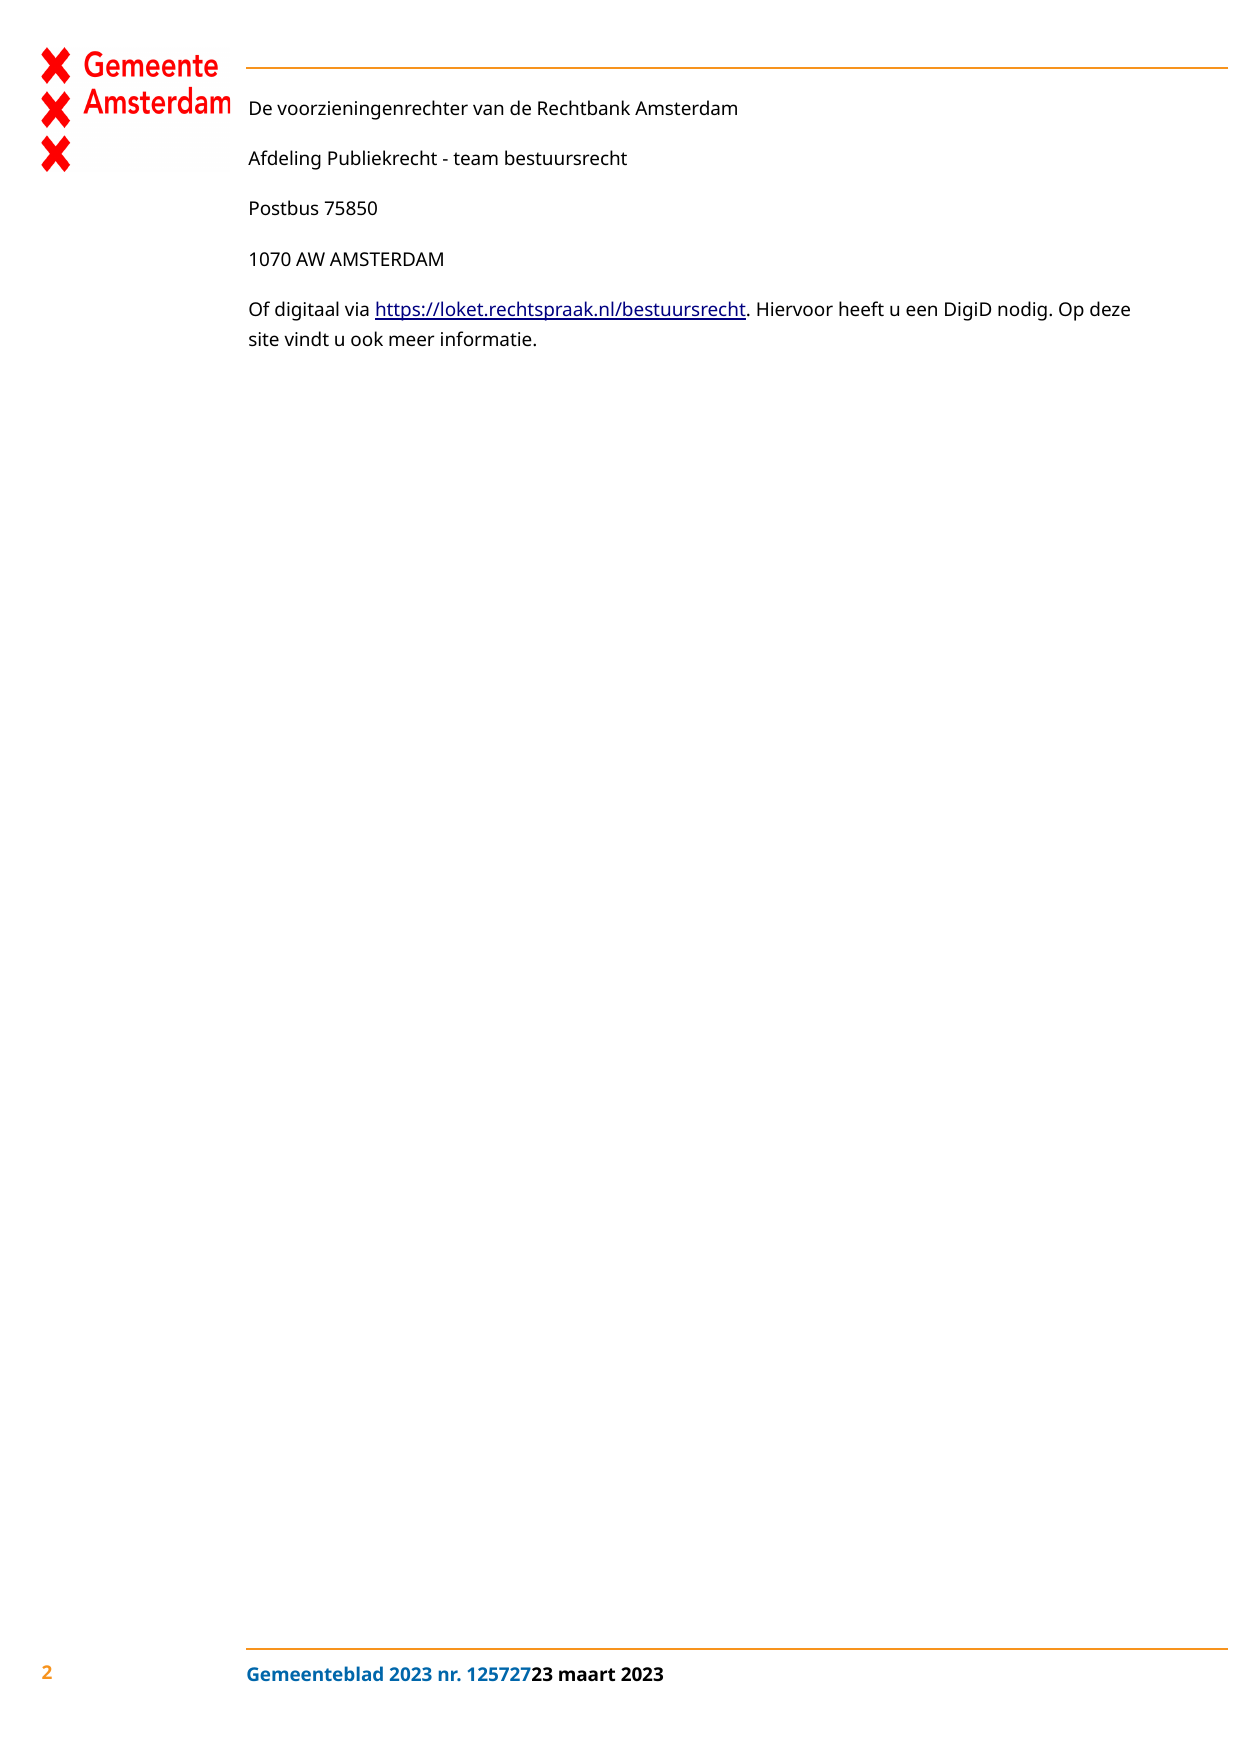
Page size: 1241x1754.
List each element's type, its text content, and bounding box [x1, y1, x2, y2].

text Postbus 75850 [248, 196, 1152, 221]
text 1070 AW AMSTERDAM [248, 246, 1152, 272]
picture [41, 47, 231, 172]
text Afdeling Publiekrecht - team bestuursrecht [248, 145, 1152, 171]
text Of digitaal via https://loket.rechtspraak.nl/bestuursrecht. Hiervoor heeft u een DigiD nodig. Op deze site vindt u ook meer informatie. [248, 296, 1152, 352]
text De voorzieningenrechter van de Rechtbank Amsterdam [248, 95, 1152, 121]
